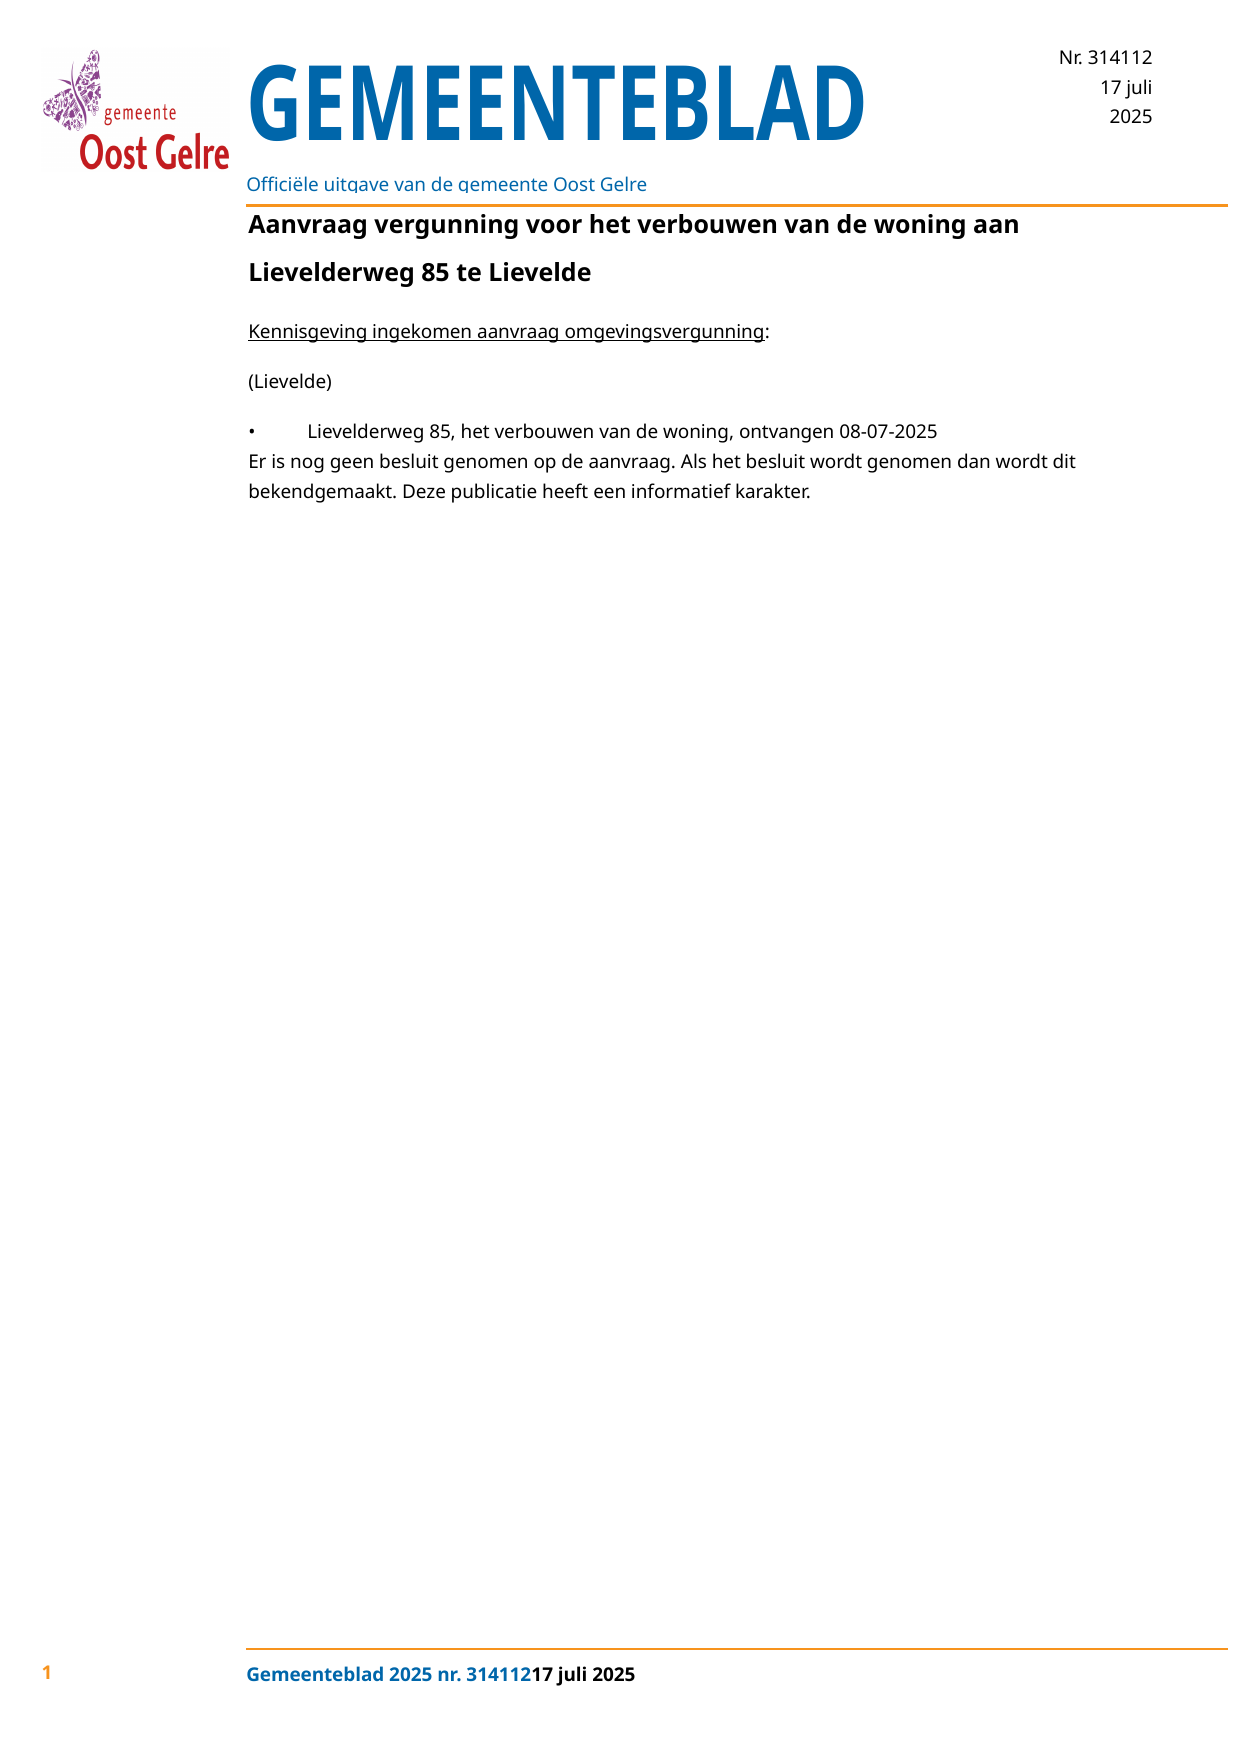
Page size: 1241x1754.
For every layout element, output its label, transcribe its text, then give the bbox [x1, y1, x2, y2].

text Aanvraag vergunning voor het verbouwen van de woning aan Lievelderweg 85 te Lievelde [248, 207, 1152, 288]
text Er is nog geen besluit genomen op de aanvraag. Als het besluit wordt genomen dan wordt dit bekendgemaakt. Deze publicatie heeft een informatief karakter. [248, 448, 1152, 504]
picture [41, 47, 231, 172]
text Kennisgeving ingekomen aanvraag omgevingsvergunning: [248, 318, 1152, 344]
text (Lievelde) [248, 368, 1152, 394]
list Lievelderweg 85, het verbouwen van de woning, ontvangen 08-07-2025 [248, 419, 1152, 444]
